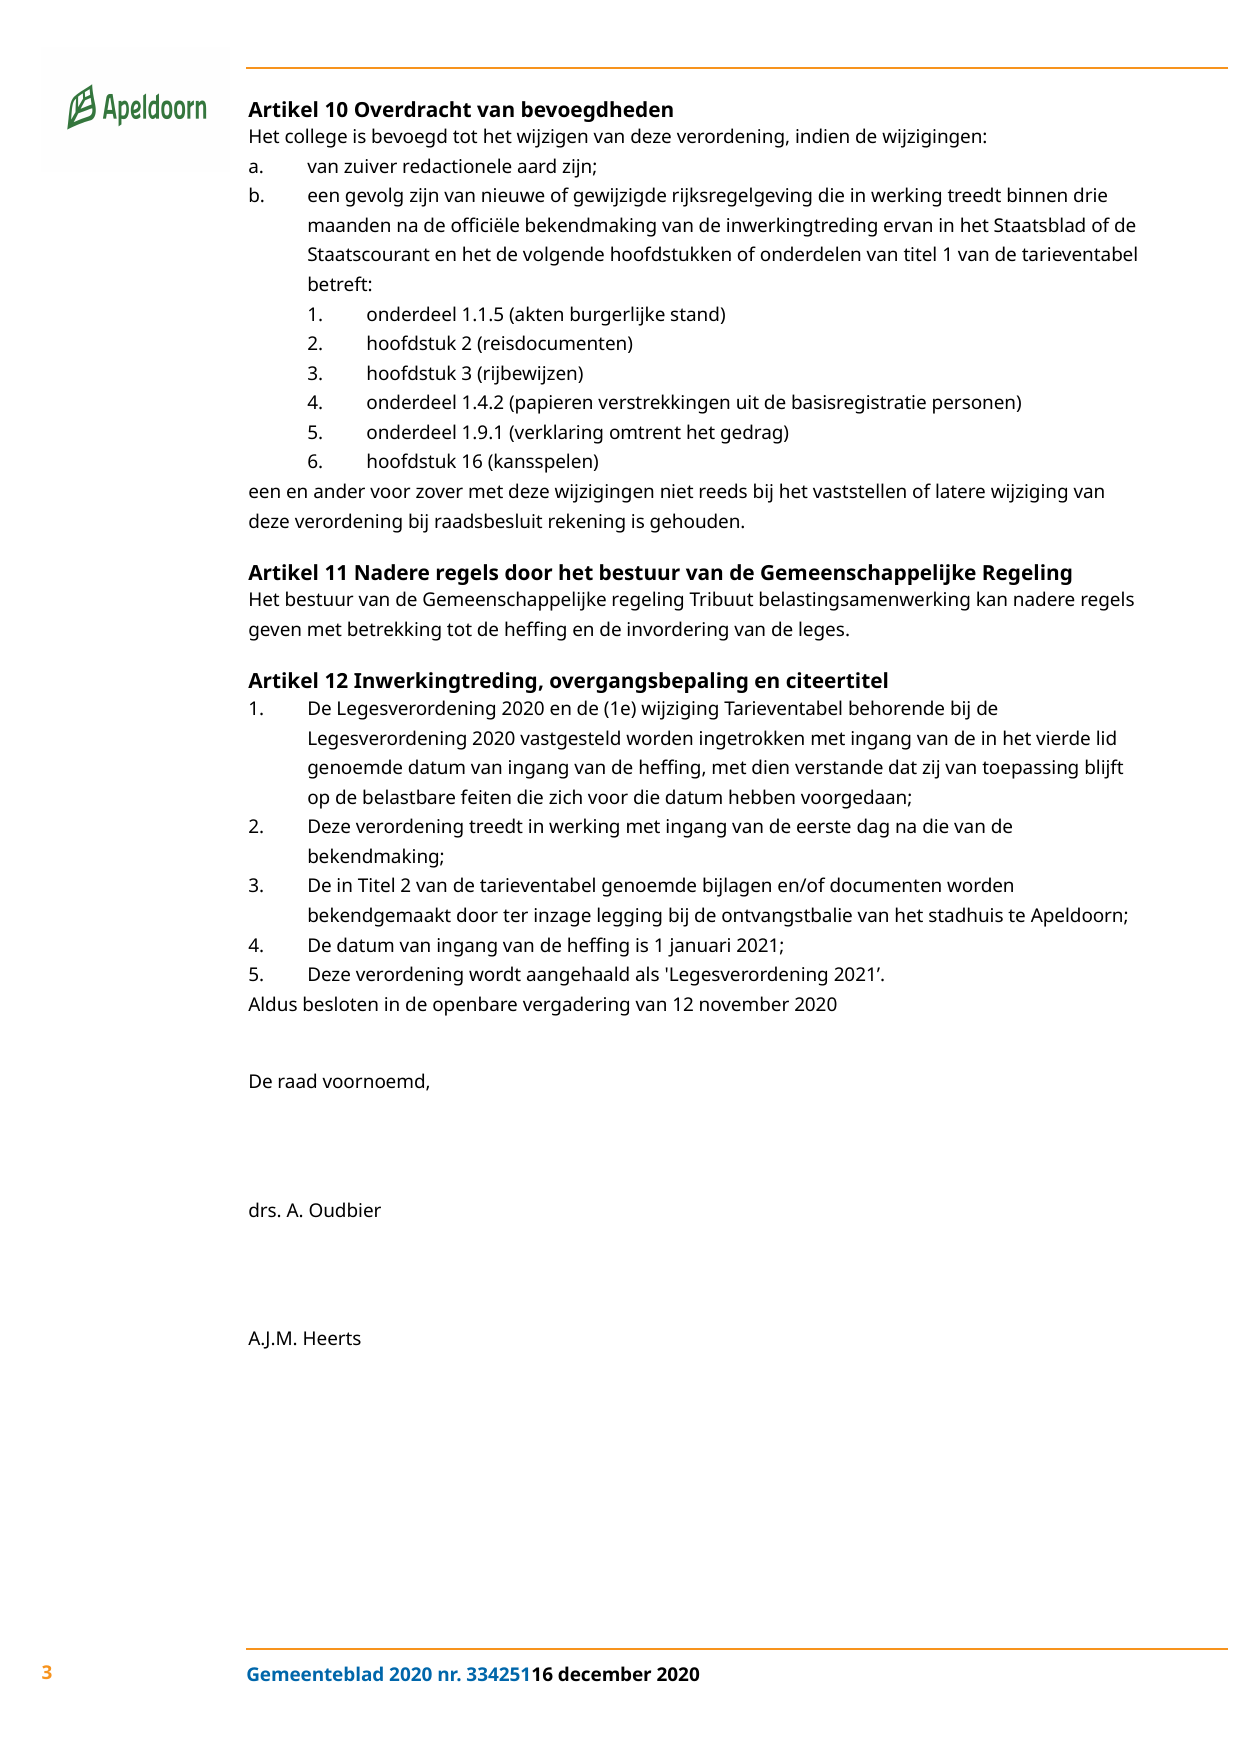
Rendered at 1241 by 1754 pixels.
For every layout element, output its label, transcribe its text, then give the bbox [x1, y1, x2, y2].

list Deze verordening treedt in werking met ingang van de eerste dag na die van de bekendmaking; [248, 813, 1152, 869]
list hoofdstuk 16 (kansspelen) [307, 449, 1152, 474]
list onderdeel 1.9.1 (verklaring omtrent het gedrag) [307, 419, 1152, 445]
list een gevolg zijn van nieuwe of gewijzigde rijksregelgeving die in werking treedt binnen drie maanden na de officiële bekendmaking van de inwerkingtreding ervan in het Staatsblad of de Staatscourant en het de volgende hoofdstukken of onderdelen van titel 1 van de tarieventabel betreft: [248, 182, 1152, 297]
list hoofdstuk 2 (reisdocumenten) [307, 330, 1152, 356]
text Artikel 10 Overdracht van bevoegdheden [248, 95, 1152, 123]
picture [41, 47, 231, 172]
list hoofdstuk 3 (rijbewijzen) [307, 360, 1152, 386]
text De raad voornoemd, [248, 1068, 1152, 1094]
list onderdeel 1.4.2 (papieren verstrekkingen uit de basisregistratie personen) [307, 389, 1152, 415]
text Aldus besloten in de openbare vergadering van 12 november 2020 [248, 991, 1152, 1017]
text A.J.M. Heerts [248, 1325, 1152, 1351]
text Artikel 12 Inwerkingtreding, overgangsbepaling en citeertitel [248, 667, 1152, 695]
text Het bestuur van de Gemeenschappelijke regeling Tribuut belastingsamenwerking kan nadere regels geven met betrekking tot de heffing en de invordering van de leges. [248, 587, 1152, 642]
list De datum van ingang van de heffing is 1 januari 2021; [248, 932, 1152, 957]
list Deze verordening wordt aangehaald als 'Legesverordening 2021’. [248, 961, 1152, 987]
list onderdeel 1.1.5 (akten burgerlijke stand) [307, 301, 1152, 326]
text drs. A. Oudbier [248, 1197, 1152, 1222]
text een en ander voor zover met deze wijzigingen niet reeds bij het vaststellen of latere wijziging van deze verordening bij raadsbesluit rekening is gehouden. [248, 478, 1152, 533]
list van zuiver redactionele aard zijn; [248, 153, 1152, 178]
text Het college is bevoegd tot het wijzigen van deze verordening, indien de wijzigingen: [248, 123, 1152, 149]
list De in Titel 2 van de tarieventabel genoemde bijlagen en/of documenten worden bekendgemaakt door ter inzage legging bij de ontvangstbalie van het stadhuis te Apeldoorn; [248, 873, 1152, 928]
list De Legesverordening 2020 en de (1e) wijziging Tarieventabel behorende bij de Legesverordening 2020 vastgesteld worden ingetrokken met ingang van de in het vierde lid genoemde datum van ingang van de heffing, met dien verstande dat zij van toepassing blijft op de belastbare feiten die zich voor die datum hebben voorgedaan; [248, 695, 1152, 809]
text Artikel 11 Nadere regels door het bestuur van de Gemeenschappelijke Regeling [248, 558, 1152, 587]
